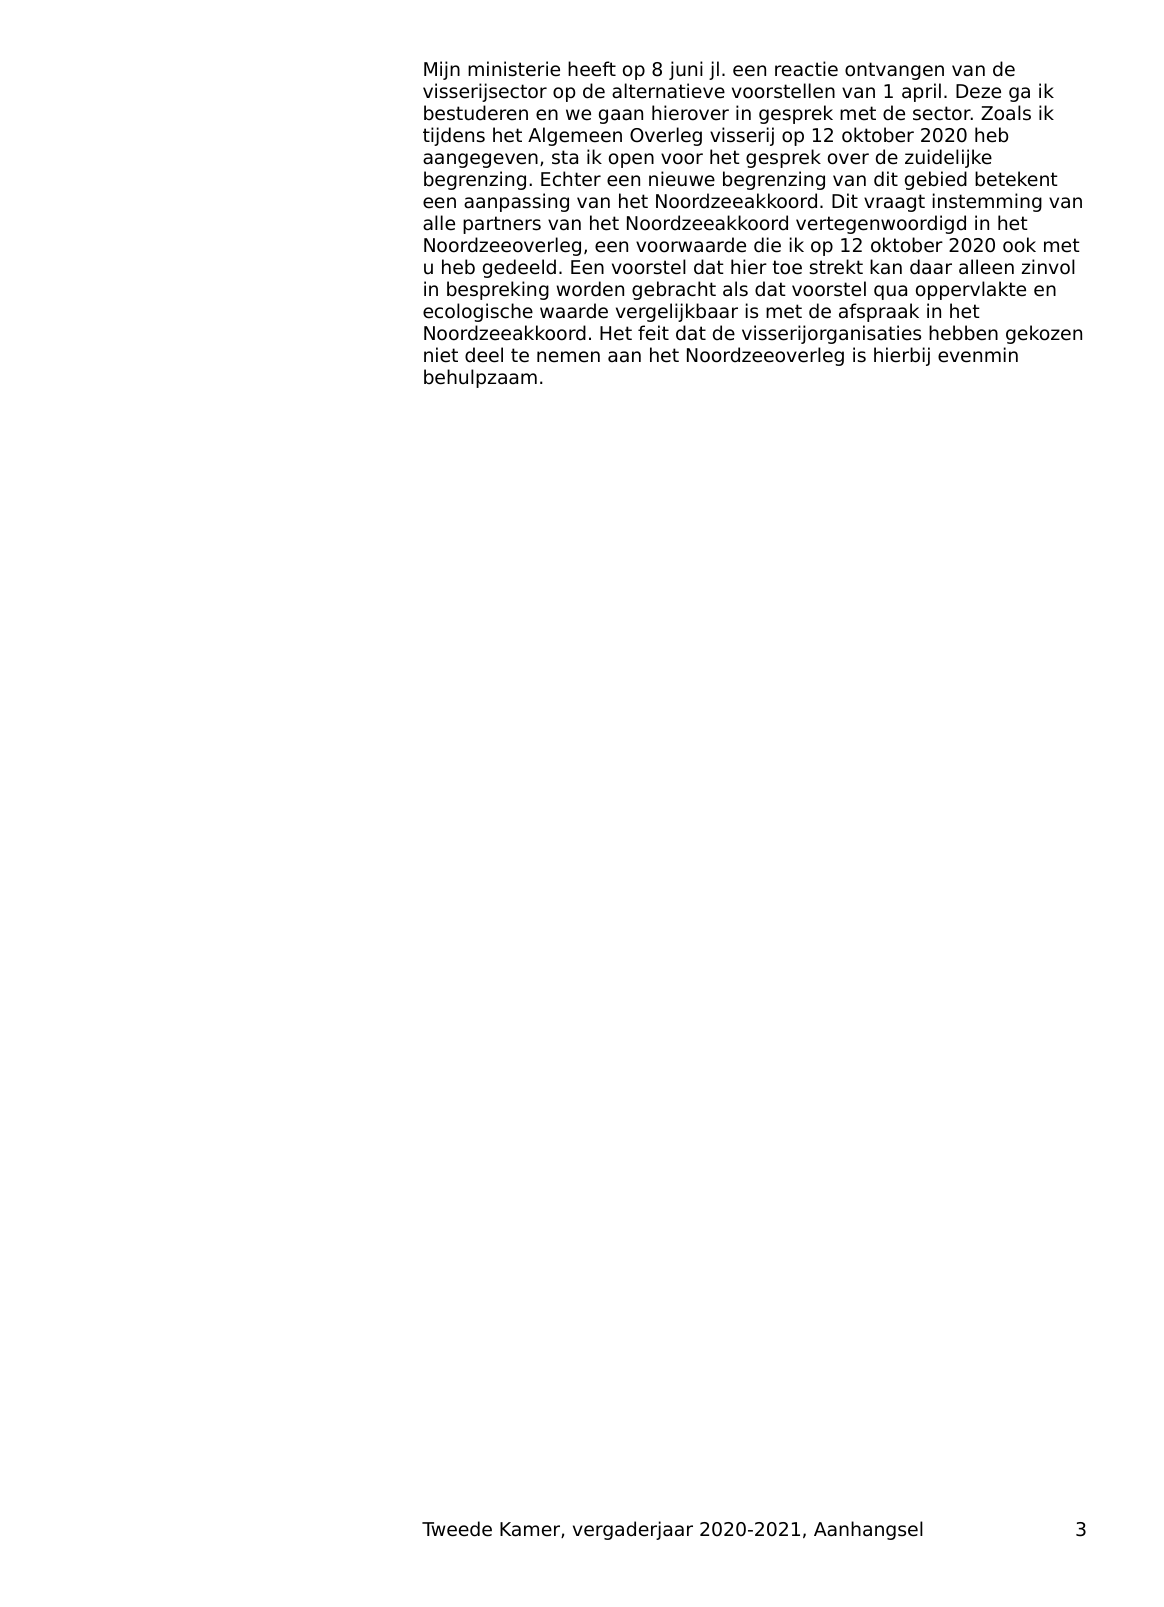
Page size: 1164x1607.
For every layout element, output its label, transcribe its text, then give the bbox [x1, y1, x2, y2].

text Mijn ministerie heeft op 8 juni jl. een reactie ontvangen van de visserijsector op de alternatieve voorstellen van 1 april. Deze ga ik bestuderen en we gaan hierover in gesprek met de sector. Zoals ik tijdens het Algemeen Overleg visserij op 12 oktober 2020 heb aangegeven, sta ik open voor het gesprek over de zuidelijke begrenzing. Echter een nieuwe begrenzing van dit gebied betekent een aanpassing van het Noordzeeakkoord. Dit vraagt instemming van alle partners van het Noordzeeakkoord vertegenwoordigd in het Noordzeeoverleg, een voorwaarde die ik op 12 oktober 2020 ook met u heb gedeeld. Een voorstel dat hier toe strekt kan daar alleen zinvol in bespreking worden gebracht als dat voorstel qua oppervlakte en ecologische waarde vergelijkbaar is met de afspraak in het Noordzeeakkoord. Het feit dat de visserijorganisaties hebben gekozen niet deel te nemen aan het Noordzeeoverleg is hierbij evenmin behulpzaam. [422, 59, 1087, 389]
